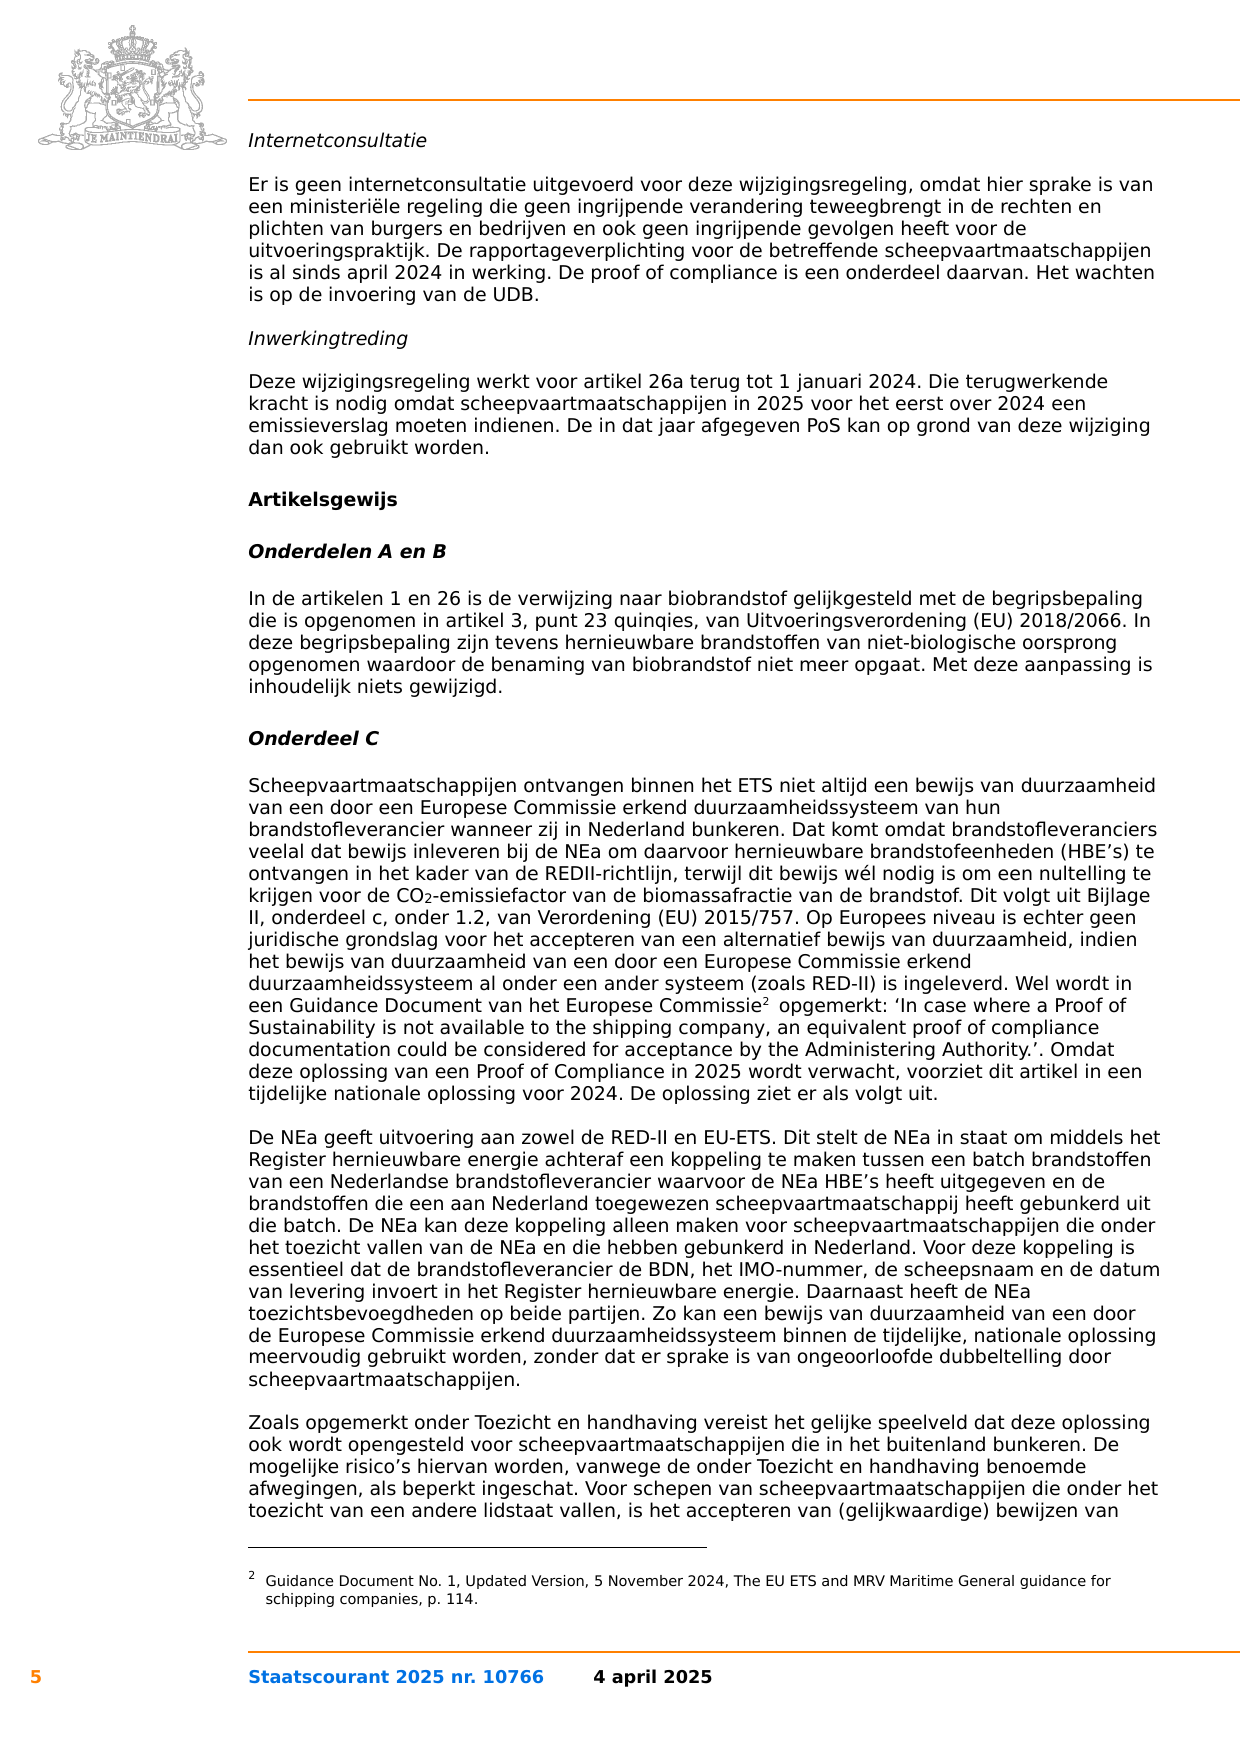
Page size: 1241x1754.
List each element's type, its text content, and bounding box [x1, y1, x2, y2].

subtitle Onderdeel C [248, 728, 1163, 750]
text In de artikelen 1 en 26 is de verwijzing naar biobrandstof gelijkgesteld met de begripsbepaling die is opgenomen in artikel 3, punt 23 quinqies, van Uitvoeringsverordening (EU) 2018/2066. In deze begripsbepaling zijn tevens hernieuwbare brandstoffen van niet-biologische oorsprong opgenomen waardoor de benaming van biobrandstof niet meer opgaat. Met deze aanpassing is inhoudelijk niets gewijzigd. [248, 588, 1163, 698]
text Scheepvaartmaatschappijen ontvangen binnen het ETS niet altijd een bewijs van duurzaamheid van een door een Europese Commissie erkend duurzaamheidssysteem van hun brandstofleverancier wanneer zij in Nederland bunkeren. Dat komt omdat brandstofleveranciers veelal dat bewijs inleveren bij de NEa om daarvoor hernieuwbare brandstofeenheden (HBE’s) te ontvangen in het kader van de REDII-richtlijn, terwijl dit bewijs wél nodig is om een nultelling te krijgen voor de CO2-emissiefactor van de biomassafractie van de brandstof. Dit volgt uit Bijlage II, onderdeel c, onder 1.2, van Verordening (EU) 2015/757. Op Europees niveau is echter geen juridische grondslag voor het accepteren van een alternatief bewijs van duurzaamheid, indien het bewijs van duurzaamheid van een door een Europese Commissie erkend duurzaamheidssysteem al onder een ander systeem (zoals RED-II) is ingeleverd. Wel wordt in een Guidance Document van het Europese Commissie opgemerkt: ‘In case where a Proof of Sustainability is not available to the shipping company, an equivalent proof of compliance documentation could be considered for acceptance by the Administering Authority.’. Omdat deze oplossing van een Proof of Compliance in 2025 wordt verwacht, voorziet dit artikel in een tijdelijke nationale oplossing voor 2024. De oplossing ziet er als volgt uit. [248, 775, 1163, 1105]
text Zoals opgemerkt onder Toezicht en handhaving vereist het gelijke speelveld dat deze oplossing ook wordt opengesteld voor scheepvaartmaatschappijen die in het buitenland bunkeren. De mogelijke risico’s hiervan worden, vanwege de onder Toezicht en handhaving benoemde afwegingen, als beperkt ingeschat. Voor schepen van scheepvaartmaatschappijen die onder het toezicht van een andere lidstaat vallen, is het accepteren van (gelijkwaardige) bewijzen van [248, 1412, 1163, 1522]
picture [38, 25, 227, 150]
subtitle Onderdelen A en B [248, 541, 1163, 563]
subtitle Artikelsgewijs [248, 489, 1163, 511]
subtitle Inwerkingtreding [248, 327, 1163, 349]
text Er is geen internetconsultatie uitgevoerd voor deze wijzigingsregeling, omdat hier sprake is van een ministeriële regeling die geen ingrijpende verandering teweegbrengt in de rechten en plichten van burgers en bedrijven en ook geen ingrijpende gevolgen heeft voor de uitvoeringspraktijk. De rapportageverplichting voor de betreffende scheepvaartmaatschappijen is al sinds april 2024 in werking. De proof of compliance is een onderdeel daarvan. Het wachten is op de invoering van de UDB. [248, 174, 1163, 306]
text Deze wijzigingsregeling werkt voor artikel 26a terug tot 1 januari 2024. Die terugwerkende kracht is nodig omdat scheepvaartmaatschappijen in 2025 voor het eerst over 2024 een emissieverslag moeten indienen. De in dat jaar afgegeven PoS kan op grond van deze wijziging dan ook gebruikt worden. [248, 371, 1163, 459]
subtitle Internetconsultatie [248, 130, 1163, 152]
text De NEa geeft uitvoering aan zowel de RED-II en EU-ETS. Dit stelt de NEa in staat om middels het Register hernieuwbare energie achteraf een koppeling te maken tussen een batch brandstoffen van een Nederlandse brandstofleverancier waarvoor de NEa HBE’s heeft uitgegeven en de brandstoffen die een aan Nederland toegewezen scheepvaartmaatschappij heeft gebunkerd uit die batch. De NEa kan deze koppeling alleen maken voor scheepvaartmaatschappijen die onder het toezicht vallen van de NEa en die hebben gebunkerd in Nederland. Voor deze koppeling is essentieel dat de brandstofleverancier de BDN, het IMO-nummer, de scheepsnaam en de datum van levering invoert in het Register hernieuwbare energie. Daarnaast heeft de NEa toezichtsbevoegdheden op beide partijen. Zo kan een bewijs van duurzaamheid van een door de Europese Commissie erkend duurzaamheidssysteem binnen de tijdelijke, nationale oplossing meervoudig gebruikt worden, zonder dat er sprake is van ongeoorloofde dubbeltelling door scheepvaartmaatschappijen. [248, 1127, 1163, 1390]
text Guidance Document No. 1, Updated Version, 5 November 2024, The EU ETS and MRV Maritime General guidance for schipping companies, p. 114. [248, 1569, 1163, 1608]
